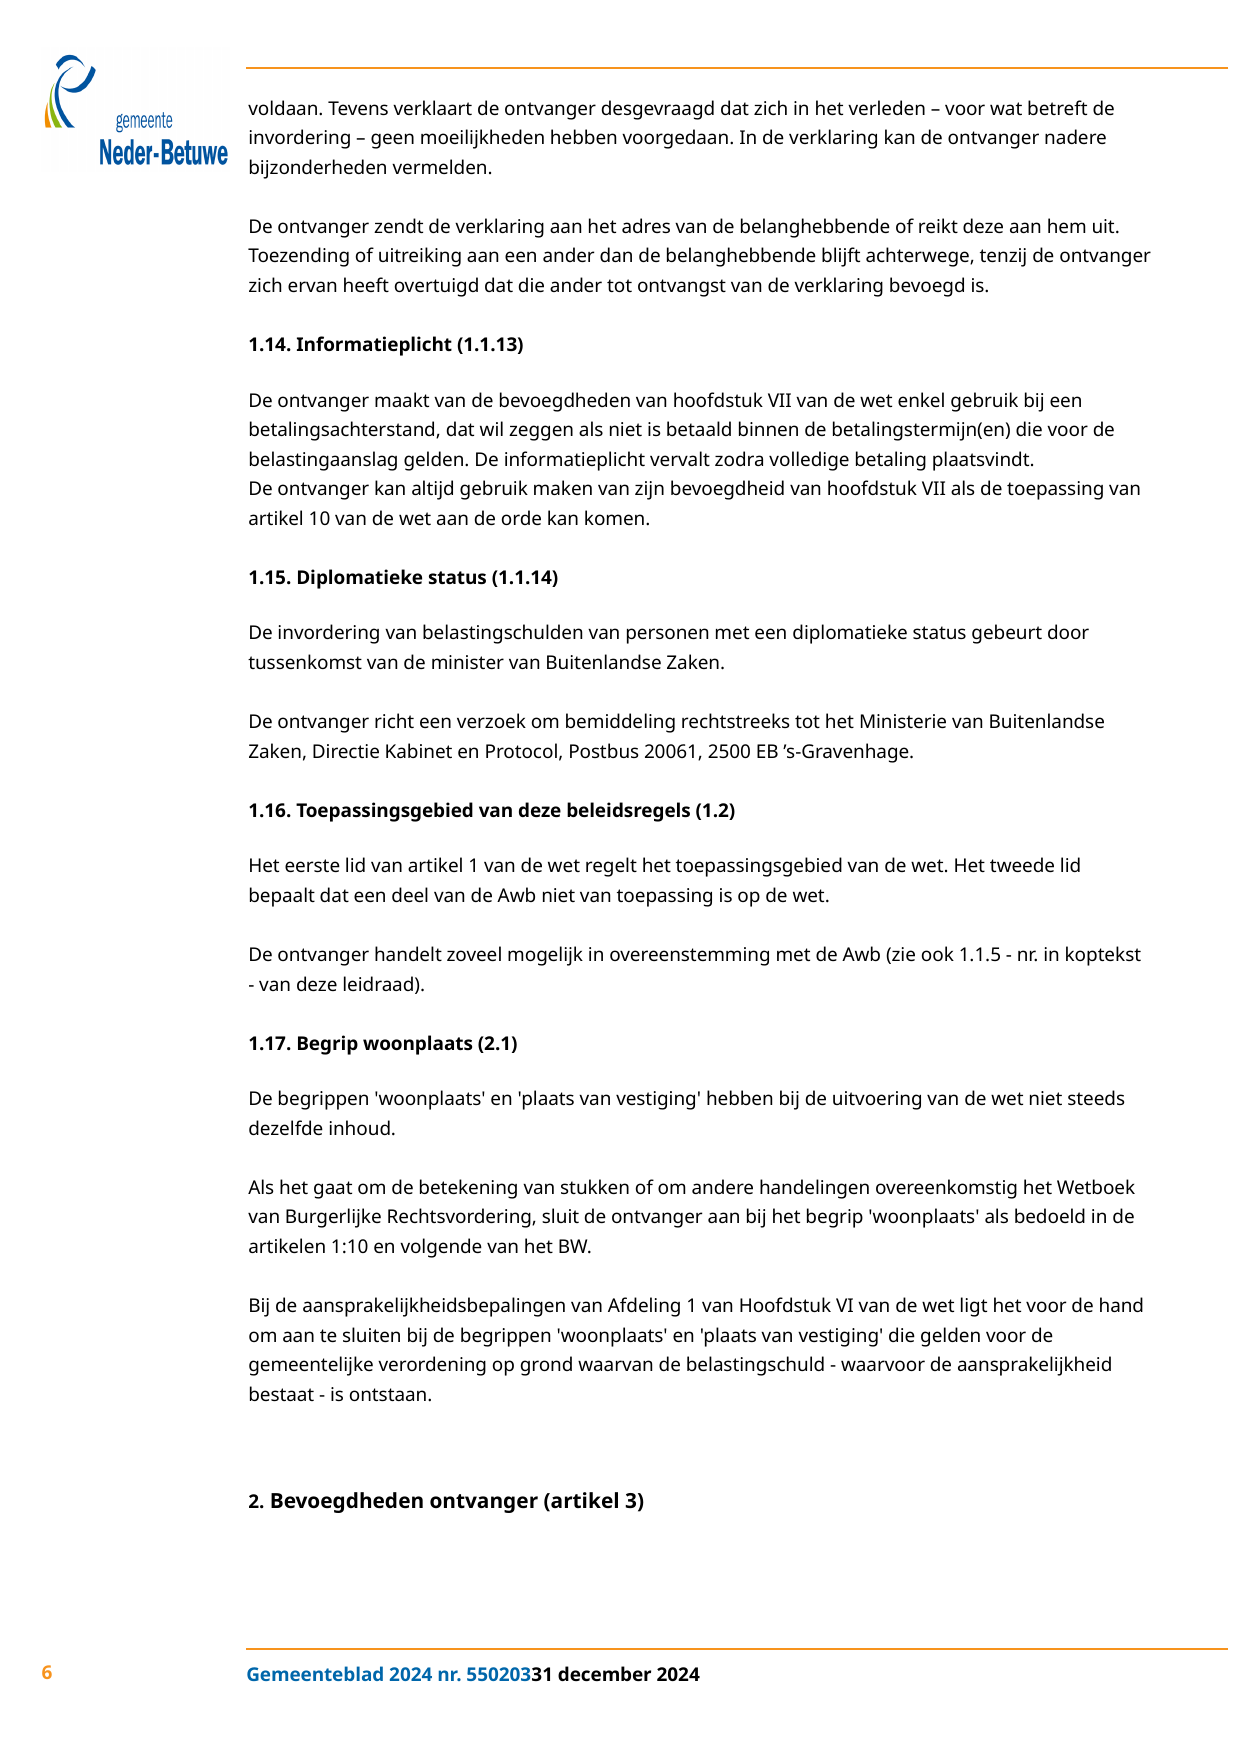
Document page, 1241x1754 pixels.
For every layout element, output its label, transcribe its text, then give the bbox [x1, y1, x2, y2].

text De ontvanger kan altijd gebruik maken van zijn bevoegdheid van hoofdstuk VII als de toepassing van artikel 10 van de wet aan de orde kan komen. [248, 476, 1152, 531]
text 1.15. Diplomatieke status (1.1.14) [248, 564, 1152, 590]
text De ontvanger richt een verzoek om bemiddeling rechtstreeks tot het Ministerie van Buitenlandse Zaken, Directie Kabinet en Protocol, Postbus 20061, 2500 EB ’s-Gravenhage. [248, 708, 1152, 764]
text 1.14. Informatieplicht (1.1.13) [248, 331, 1152, 357]
picture [41, 47, 231, 172]
text De ontvanger handelt zoveel mogelijk in overeenstemming met de Awb (zie ook 1.1.5 - nr. in koptekst - van deze leidraad). [248, 941, 1152, 996]
text Bij de aansprakelijkheidsbepalingen van Afdeling 1 van Hoofdstuk VI van de wet ligt het voor de hand om aan te sluiten bij de begrippen 'woonplaats' en 'plaats van vestiging' die gelden voor de gemeentelijke verordening op grond waarvan de belastingschuld - waarvoor de aansprakelijkheid bestaat - is ontstaan. [248, 1292, 1152, 1407]
text 1.17. Begrip woonplaats (2.1) [248, 1030, 1152, 1056]
text Het eerste lid van artikel 1 van de wet regelt het toepassingsgebied van de wet. Het tweede lid bepaalt dat een deel van de Awb niet van toepassing is op de wet. [248, 852, 1152, 908]
text De invordering van belastingschulden van personen met een diplomatieke status gebeurt door tussenkomst van de minister van Buitenlandse Zaken. [248, 619, 1152, 675]
text De ontvanger maakt van de bevoegdheden van hoofdstuk VII van de wet enkel gebruik bij een betalingsachterstand, dat wil zeggen als niet is betaald binnen de betalingstermijn(en) die voor de belastingaanslag gelden. De informatieplicht vervalt zodra volledige betaling plaatsvindt. [248, 387, 1152, 472]
text 2. Bevoegdheden ontvanger (artikel 3) [248, 1486, 1152, 1514]
text De begrippen 'woonplaats' en 'plaats van vestiging' hebben bij de uitvoering van de wet niet steeds dezelfde inhoud. [248, 1085, 1152, 1141]
text voldaan. Tevens verklaart de ontvanger desgevraagd dat zich in het verleden – voor wat betreft de invordering – geen moeilijkheden hebben voorgedaan. In de verklaring kan de ontvanger nadere bijzonderheden vermelden. [248, 95, 1152, 180]
text Als het gaat om de betekening van stukken of om andere handelingen overeenkomstig het Wetboek van Burgerlijke Rechtsvordering, sluit de ontvanger aan bij het begrip 'woonplaats' als bedoeld in de artikelen 1:10 en volgende van het BW. [248, 1174, 1152, 1259]
text De ontvanger zendt de verklaring aan het adres van de belanghebbende of reikt deze aan hem uit. Toezending of uitreiking aan een ander dan de belanghebbende blijft achterwege, tenzij de ontvanger zich ervan heeft overtuigd dat die ander tot ontvangst van de verklaring bevoegd is. [248, 213, 1152, 298]
text 1.16. Toepassingsgebied van deze beleidsregels (1.2) [248, 797, 1152, 823]
